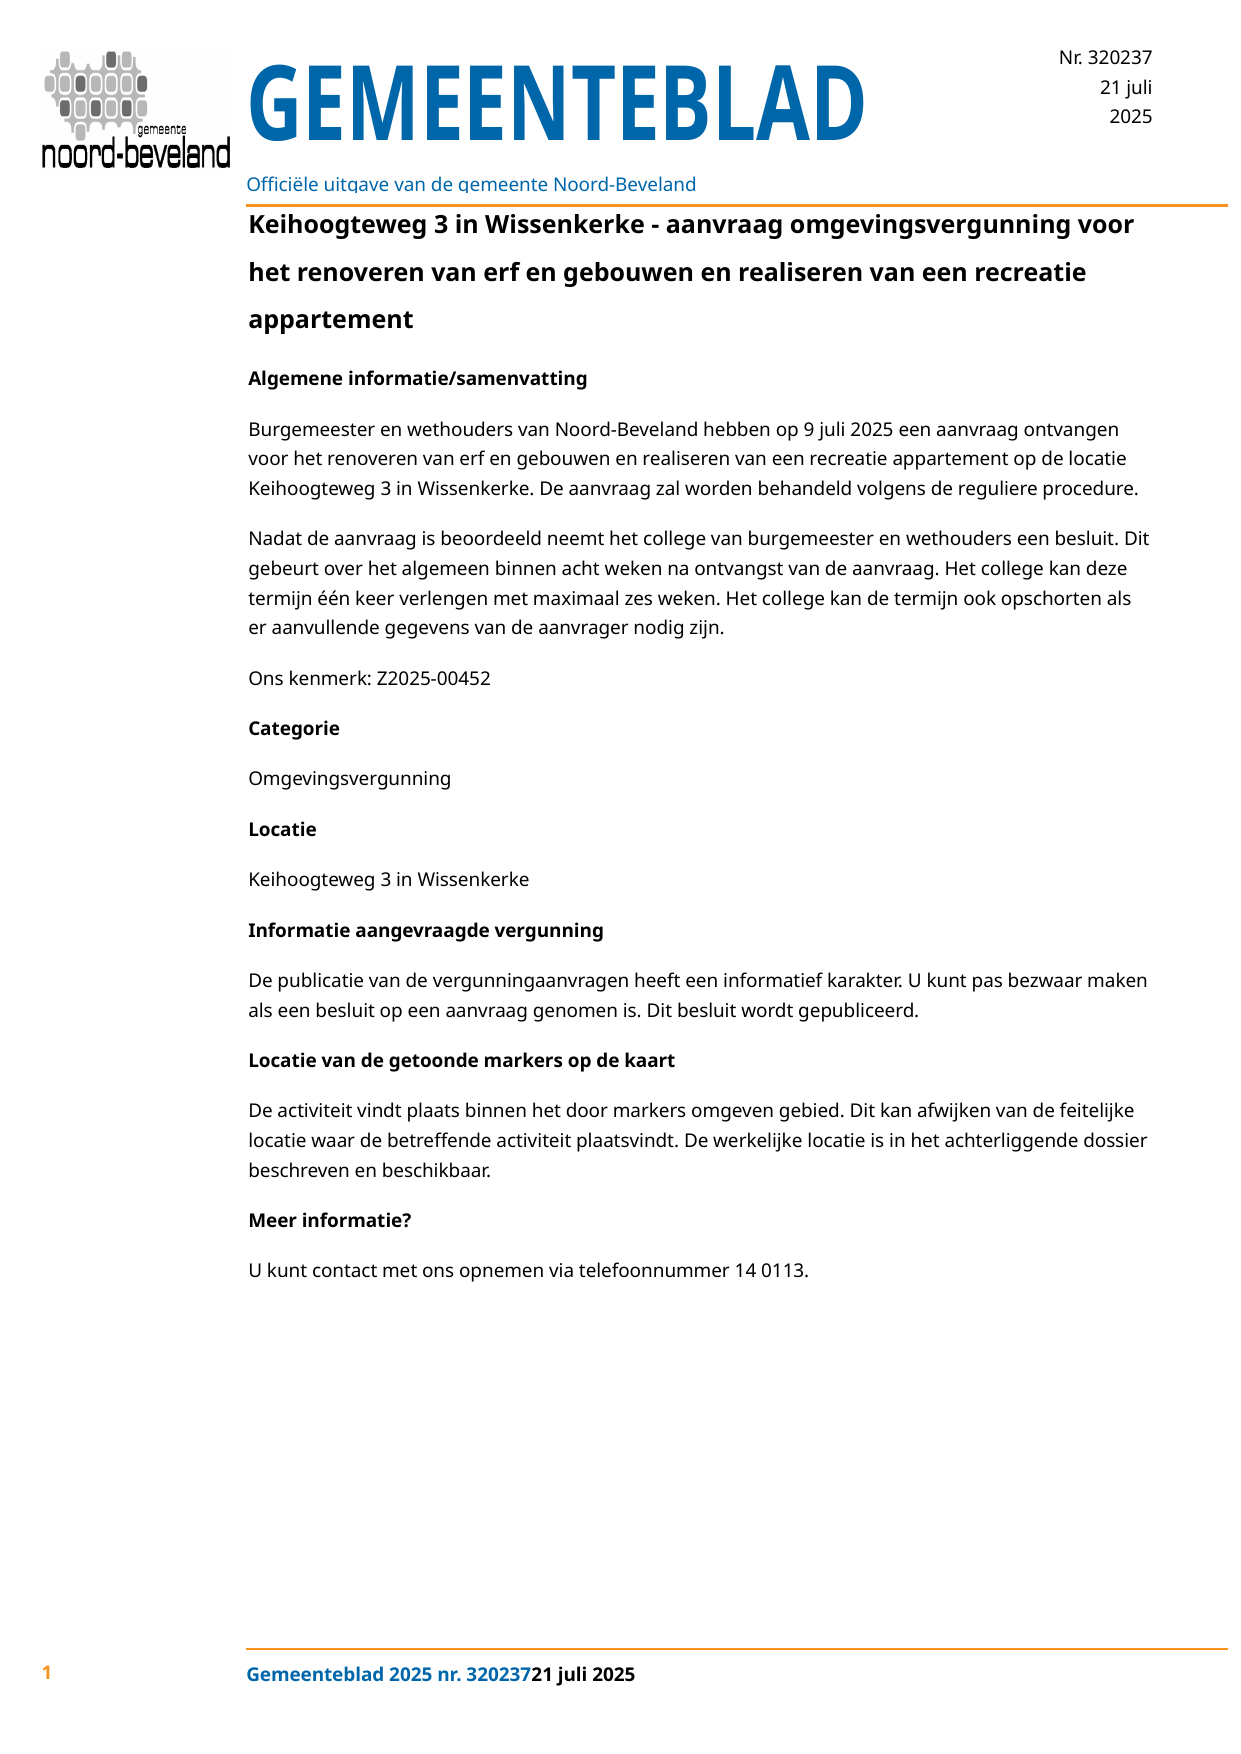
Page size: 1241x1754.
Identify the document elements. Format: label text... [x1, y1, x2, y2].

text Locatie [248, 816, 1152, 842]
text U kunt contact met ons opnemen via telefoonnummer 14 0113. [248, 1258, 1152, 1283]
text Keihoogteweg 3 in Wissenkerke [248, 866, 1152, 892]
text De activiteit vindt plaats binnen het door markers omgeven gebied. Dit kan afwijken van de feitelijke locatie waar de betreffende activiteit plaatsvindt. De werkelijke locatie is in het achterliggende dossier beschreven en beschikbaar. [248, 1098, 1152, 1182]
text Omgevingsvergunning [248, 766, 1152, 791]
text Locatie van de getoonde markers op de kaart [248, 1047, 1152, 1073]
text Algemene informatie/samenvatting [248, 366, 1152, 391]
text Burgemeester en wethouders van Noord-Beveland hebben op 9 juli 2025 een aanvraag ontvangen voor het renoveren van erf en gebouwen en realiseren van een recreatie appartement op de locatie Keihoogteweg 3 in Wissenkerke. De aanvraag zal worden behandeld volgens de reguliere procedure. [248, 416, 1152, 501]
text De publicatie van de vergunningaanvragen heeft een informatief karakter. U kunt pas bezwaar maken als een besluit op een aanvraag genomen is. Dit besluit wordt gepubliceerd. [248, 967, 1152, 1022]
text Nadat de aanvraag is beoordeeld neemt het college van burgemeester en wethouders een besluit. Dit gebeurt over het algemeen binnen acht weken na ontvangst van de aanvraag. Het college kan deze termijn één keer verlengen met maximaal zes weken. Het college kan de termijn ook opschorten als er aanvullende gegevens van de aanvrager nodig zijn. [248, 526, 1152, 640]
text Ons kenmerk: Z2025-00452 [248, 665, 1152, 690]
picture [41, 47, 231, 172]
text Informatie aangevraagde vergunning [248, 917, 1152, 942]
text Meer informatie? [248, 1207, 1152, 1233]
text Categorie [248, 715, 1152, 741]
text Keihoogteweg 3 in Wissenkerke - aanvraag omgevingsvergunning voor het renoveren van erf en gebouwen en realiseren van een recreatie appartement [248, 207, 1152, 336]
